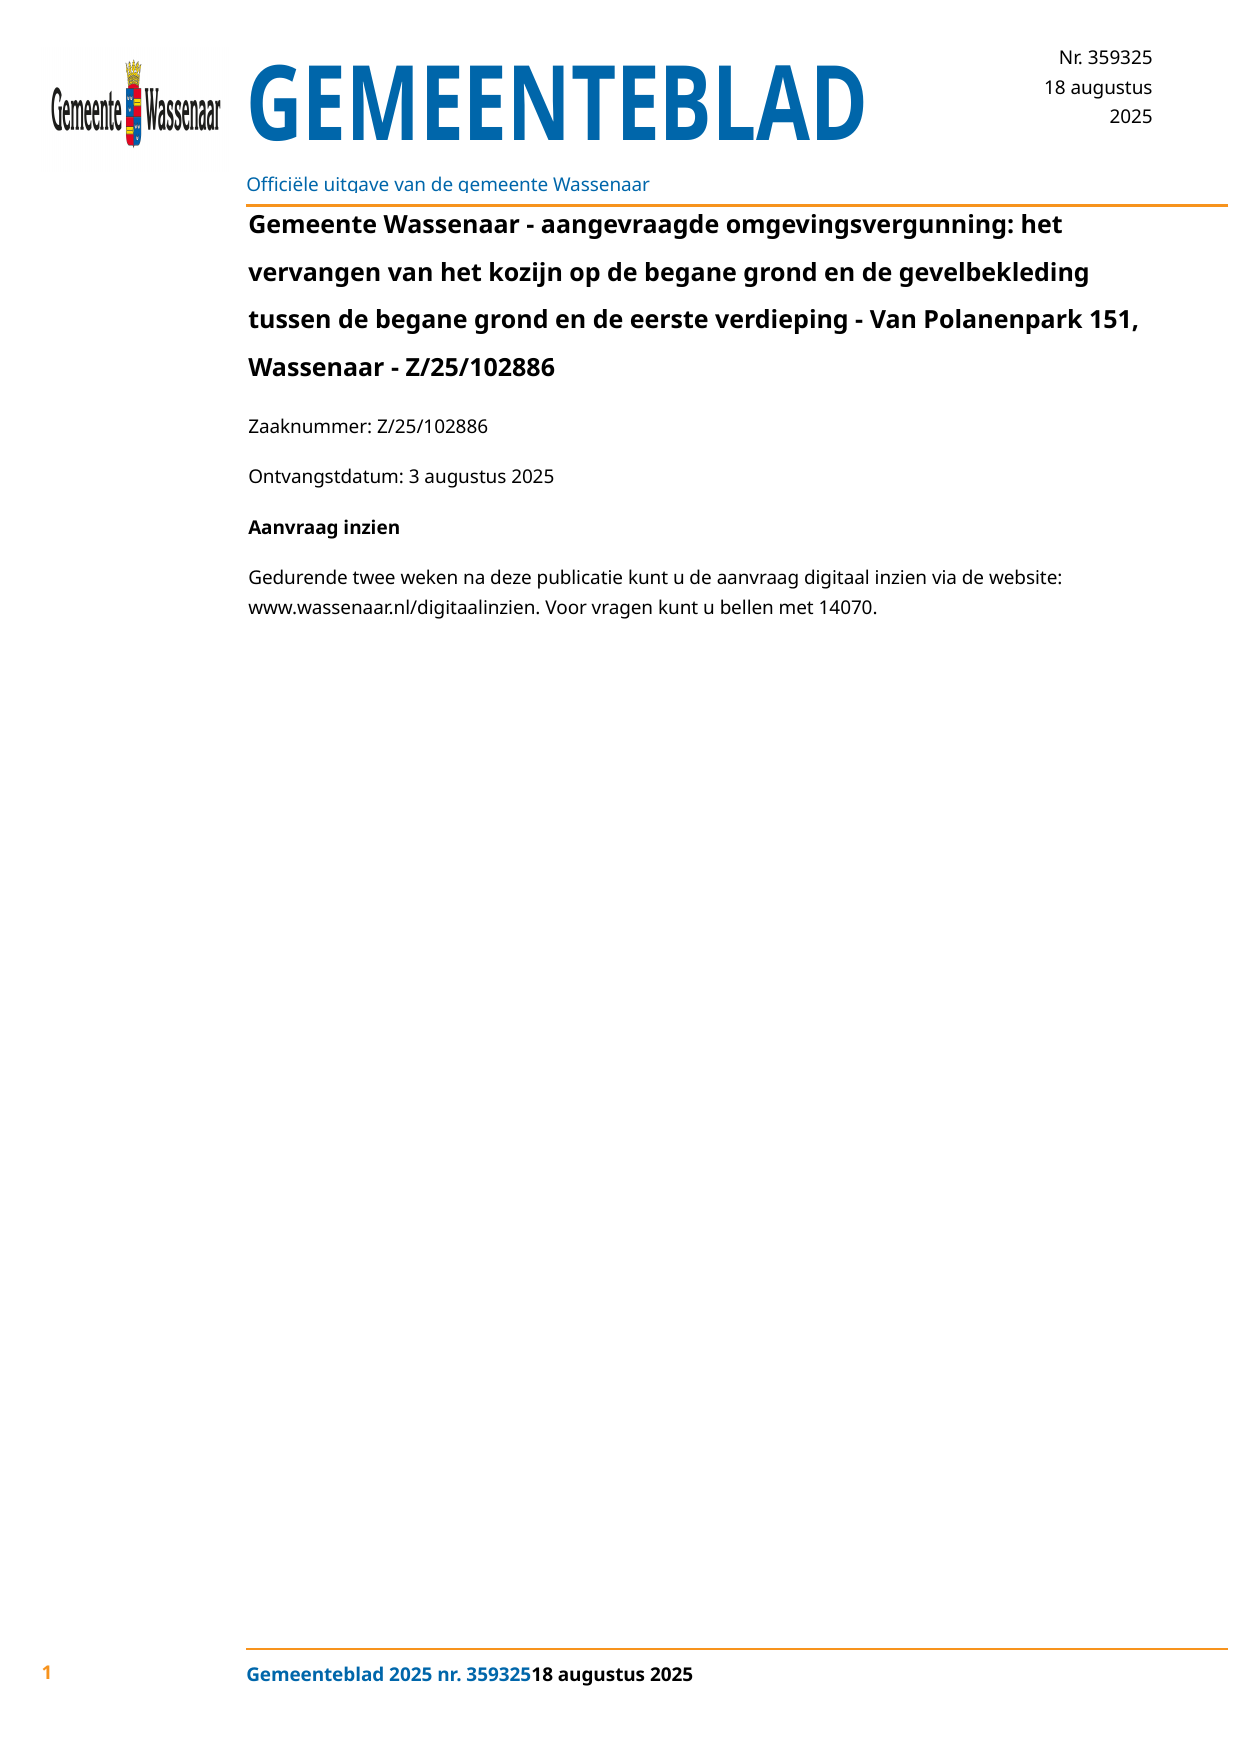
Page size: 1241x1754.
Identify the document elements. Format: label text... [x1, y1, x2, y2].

text Gedurende twee weken na deze publicatie kunt u de aanvraag digitaal inzien via de website: www.wassenaar.nl/digitaalinzien. Voor vragen kunt u bellen met 14070. [248, 564, 1152, 620]
text Zaaknummer: Z/25/102886 [248, 413, 1152, 439]
text Aanvraag inzien [248, 514, 1152, 540]
text Ontvangstdatum: 3 augustus 2025 [248, 463, 1152, 489]
picture [41, 47, 231, 172]
text Gemeente Wassenaar - aangevraagde omgevingsvergunning: het vervangen van het kozijn op de begane grond en de gevelbekleding tussen de begane grond en de eerste verdieping - Van Polanenpark 151, Wassenaar - Z/25/102886 [248, 207, 1152, 384]
